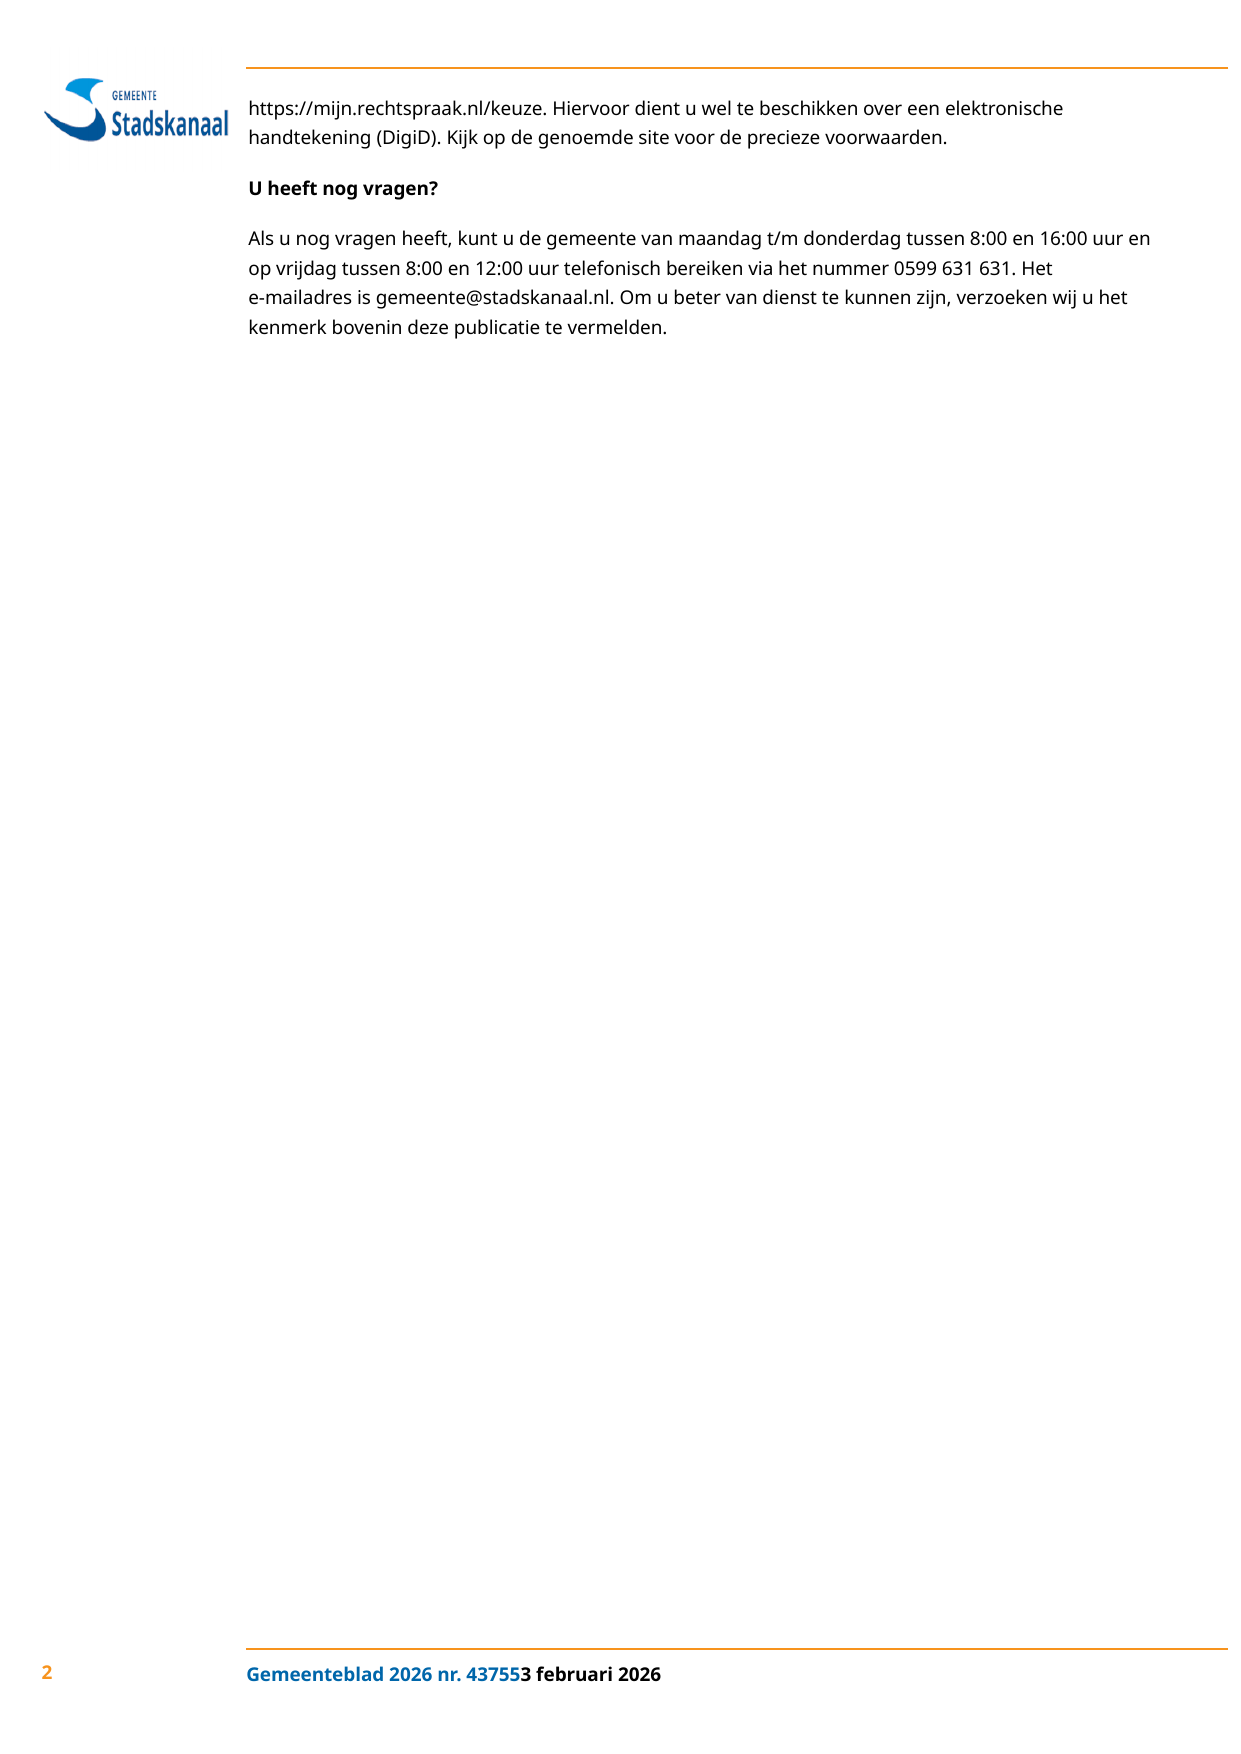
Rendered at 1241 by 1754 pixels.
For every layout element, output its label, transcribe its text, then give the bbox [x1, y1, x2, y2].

picture [41, 47, 231, 172]
text https://mijn.rechtspraak.nl/keuze. Hiervoor dient u wel te beschikken over een elektronische handtekening (DigiD). Kijk op de genoemde site voor de precieze voorwaarden. [248, 95, 1152, 150]
text Als u nog vragen heeft, kunt u de gemeente van maandag t/m donderdag tussen 8:00 en 16:00 uur en op vrijdag tussen 8:00 en 12:00 uur telefonisch bereiken via het nummer 0599 631 631. Het e‑mailadres is gemeente@stadskanaal.nl. Om u beter van dienst te kunnen zijn, verzoeken wij u het kenmerk bovenin deze publicatie te vermelden. [248, 225, 1152, 340]
text U heeft nog vragen? [248, 175, 1152, 201]
